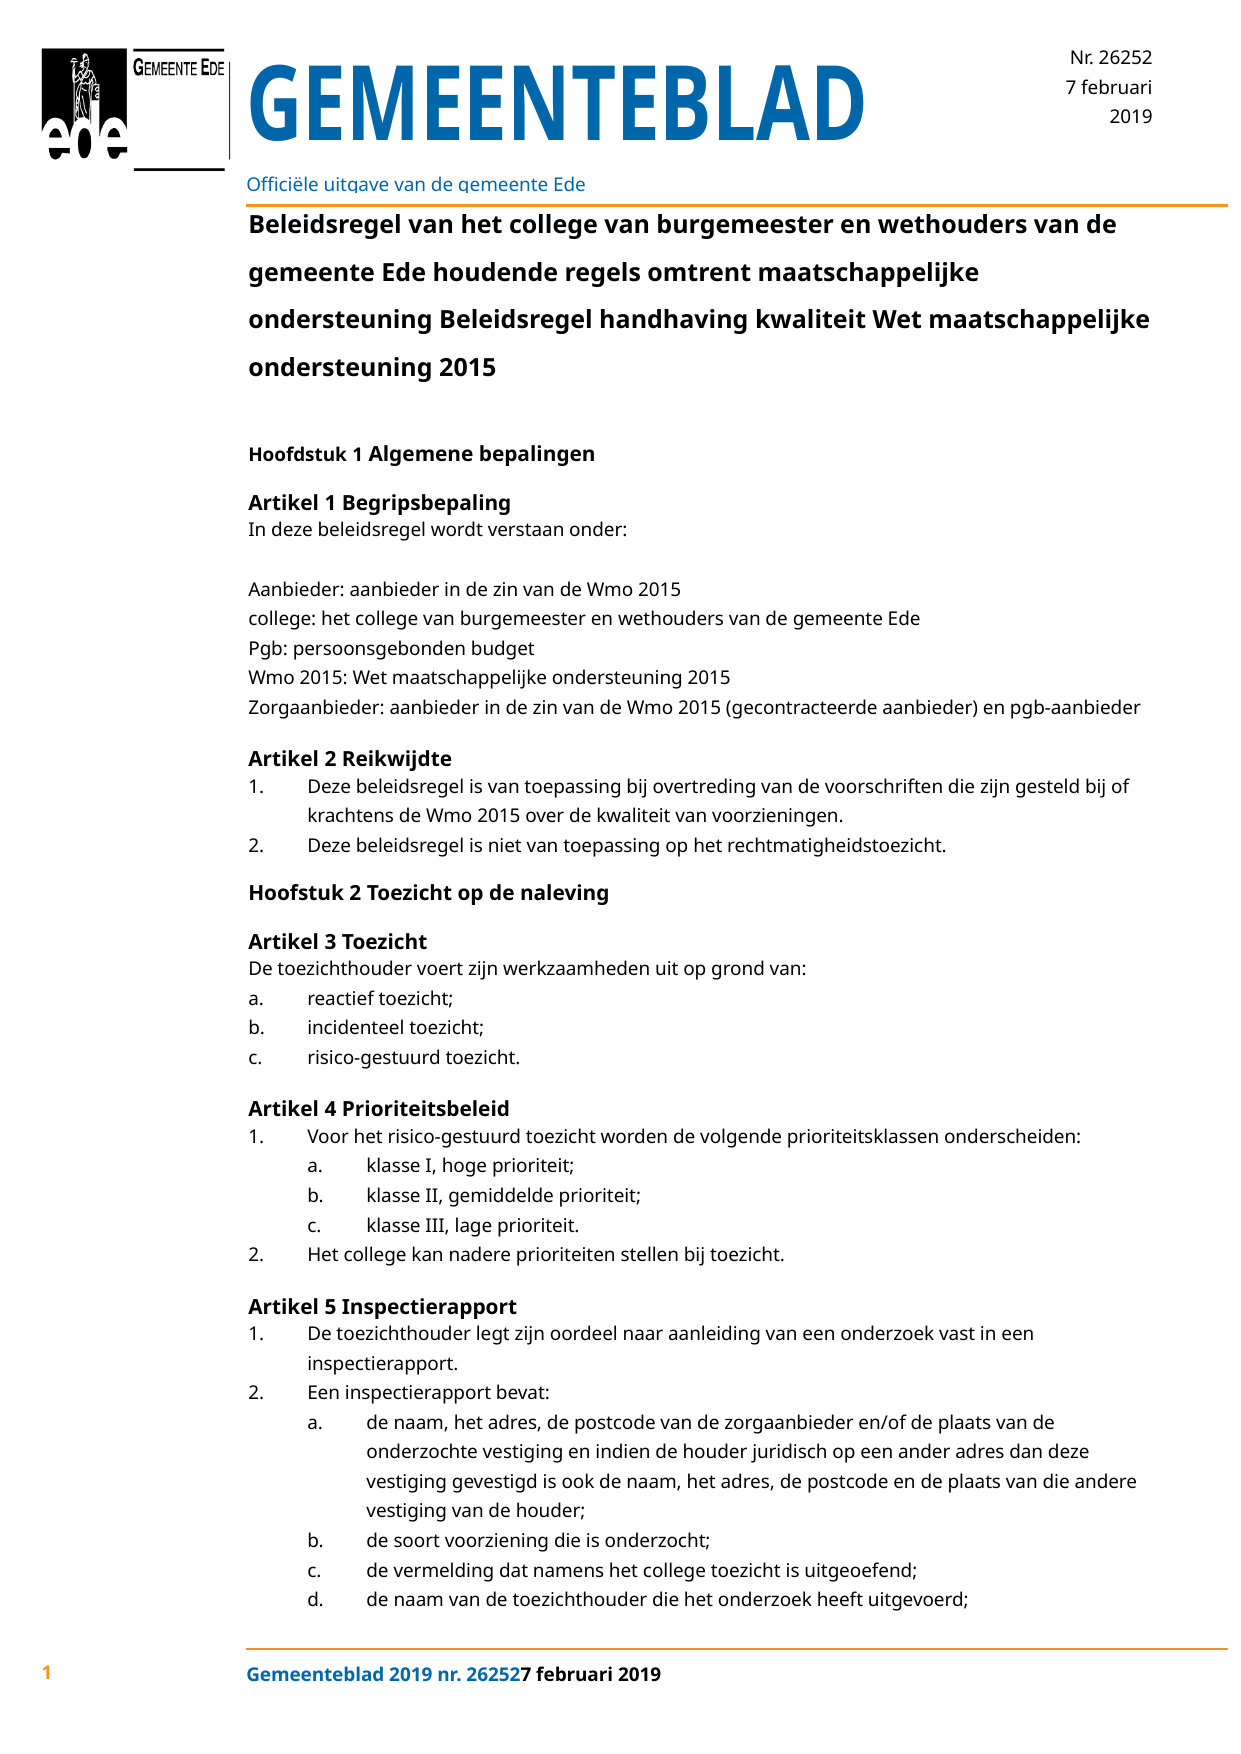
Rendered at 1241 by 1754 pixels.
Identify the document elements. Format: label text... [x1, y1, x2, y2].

picture [41, 47, 231, 172]
text Wmo 2015: Wet maatschappelijke ondersteuning 2015 [248, 664, 1152, 690]
list de vermelding dat namens het college toezicht is uitgeoefend; [307, 1557, 1152, 1583]
text Pgb: persoonsgebonden budget [248, 635, 1152, 661]
list Deze beleidsregel is niet van toepassing op het rechtmatigheidstoezicht. [248, 832, 1152, 858]
list klasse III, lage prioriteit. [307, 1212, 1152, 1237]
list Het college kan nadere prioriteiten stellen bij toezicht. [248, 1241, 1152, 1267]
text Aanbieder: aanbieder in de zin van de Wmo 2015 [248, 576, 1152, 601]
list risico-gestuurd toezicht. [248, 1044, 1152, 1070]
text Artikel 5 Inspectierapport [248, 1292, 1152, 1320]
text Hoofdstuk 1 Algemene bepalingen [248, 439, 1152, 467]
list Een inspectierapport bevat: [248, 1379, 1152, 1405]
list klasse II, gemiddelde prioriteit; [307, 1182, 1152, 1208]
list de soort voorziening die is onderzocht; [307, 1527, 1152, 1553]
text In deze beleidsregel wordt verstaan onder: [248, 517, 1152, 542]
list de naam, het adres, de postcode van de zorgaanbieder en/of de plaats van de onderzochte vestiging en indien de houder juridisch op een ander adres dan deze vestiging gevestigd is ook de naam, het adres, de postcode en de plaats van die andere vestiging van de houder; [307, 1409, 1152, 1523]
text Artikel 3 Toezicht [248, 927, 1152, 955]
list incidenteel toezicht; [248, 1014, 1152, 1040]
text Artikel 2 Reikwijdte [248, 744, 1152, 773]
text Beleidsregel van het college van burgemeester en wethouders van de gemeente Ede houdende regels omtrent maatschappelijke ondersteuning Beleidsregel handhaving kwaliteit Wet maatschappelijke ondersteuning 2015 [248, 207, 1152, 384]
list klasse I, hoge prioriteit; [307, 1153, 1152, 1178]
text De toezichthouder voert zijn werkzaamheden uit op grond van: [248, 955, 1152, 981]
text Hoofstuk 2 Toezicht op de naleving [248, 878, 1152, 906]
list reactief toezicht; [248, 985, 1152, 1011]
list de naam van de toezichthouder die het onderzoek heeft uitgevoerd; [307, 1586, 1152, 1612]
text Artikel 1 Begripsbepaling [248, 488, 1152, 517]
list De toezichthouder legt zijn oordeel naar aanleiding van een onderzoek vast in een inspectierapport. [248, 1320, 1152, 1376]
text Zorgaanbieder: aanbieder in de zin van de Wmo 2015 (gecontracteerde aanbieder) en pgb-aanbieder [248, 694, 1152, 720]
list Voor het risico-gestuurd toezicht worden de volgende prioriteitsklassen onderscheiden: [248, 1123, 1152, 1149]
text Artikel 4 Prioriteitsbeleid [248, 1094, 1152, 1123]
text college: het college van burgemeester en wethouders van de gemeente Ede [248, 605, 1152, 631]
list Deze beleidsregel is van toepassing bij overtreding van de voorschriften die zijn gesteld bij of krachtens de Wmo 2015 over de kwaliteit van voorzieningen. [248, 773, 1152, 828]
